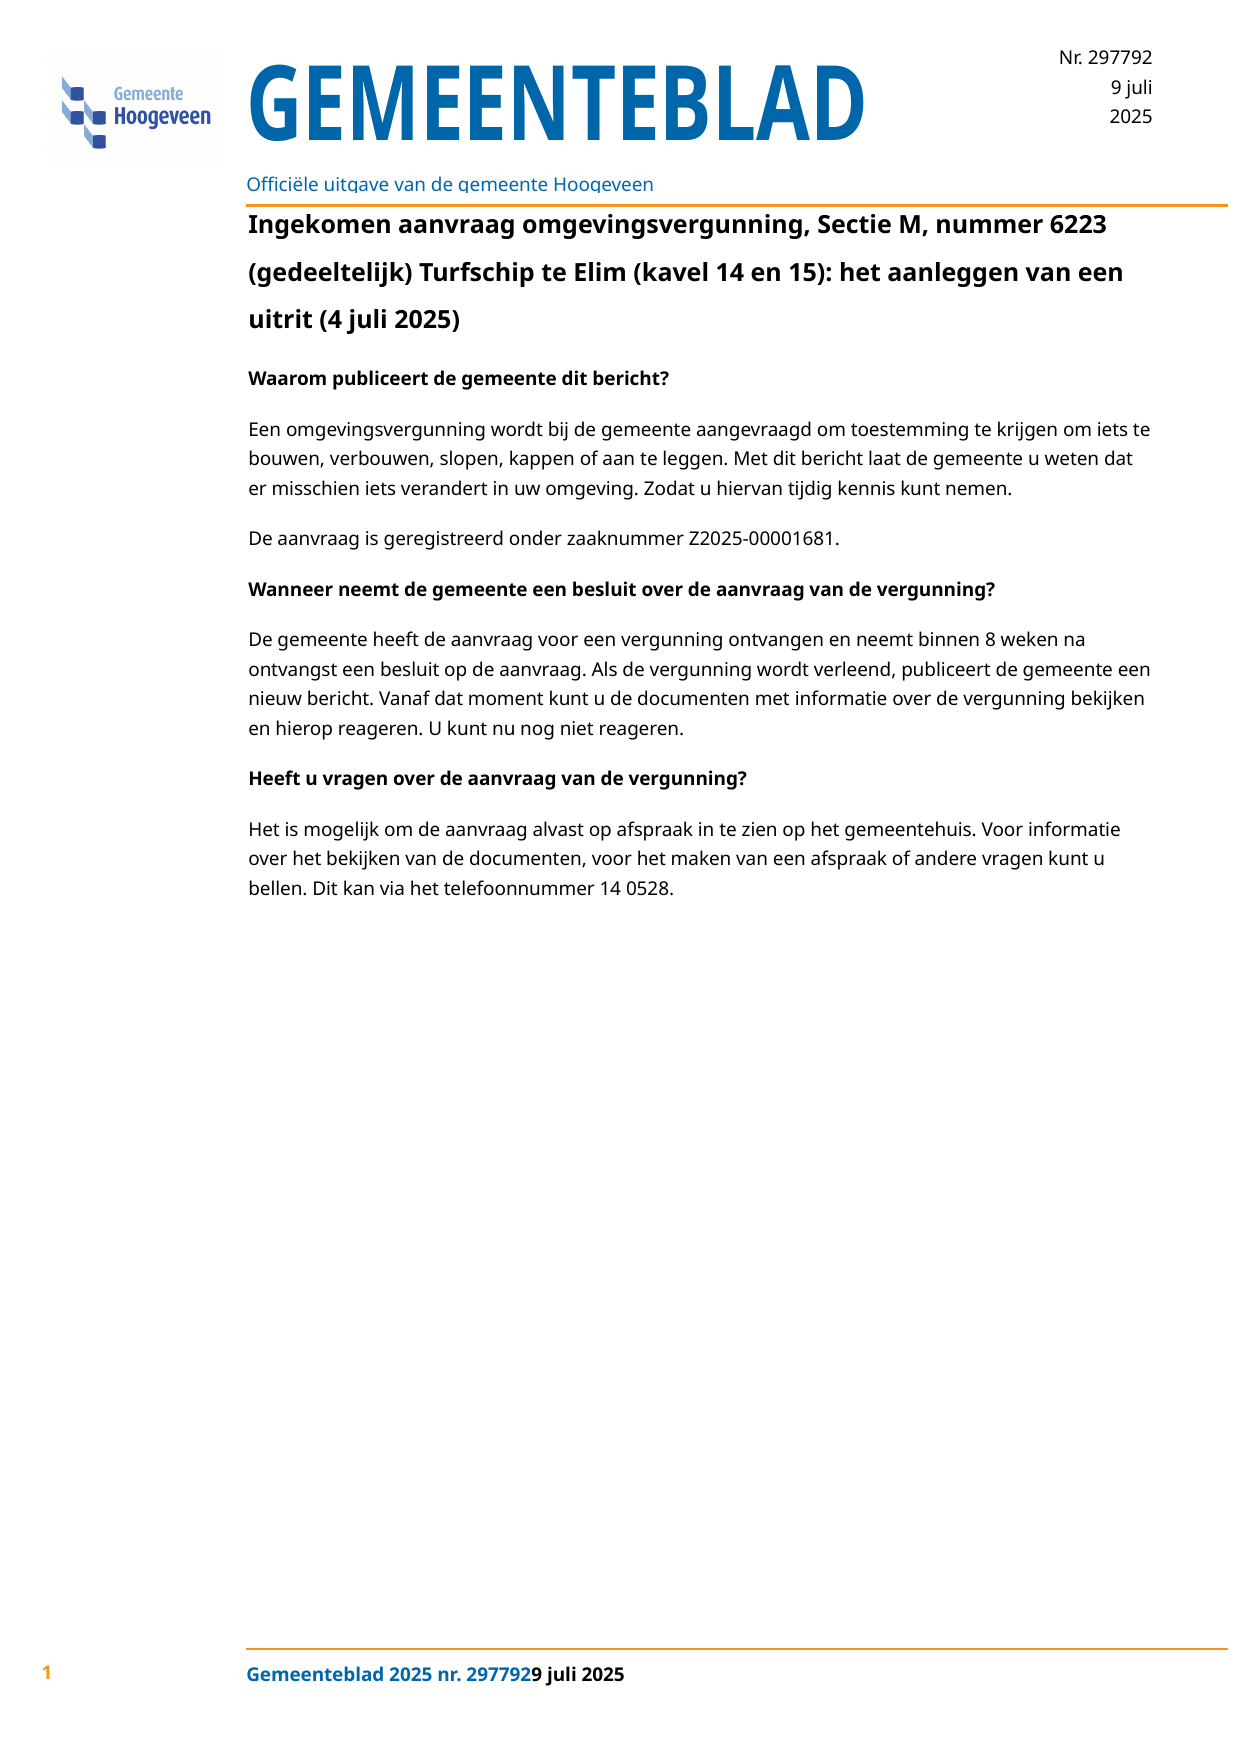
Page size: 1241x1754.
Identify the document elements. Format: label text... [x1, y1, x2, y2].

text Ingekomen aanvraag omgevingsvergunning, Sectie M, nummer 6223 (gedeeltelijk) Turfschip te Elim (kavel 14 en 15): het aanleggen van een uitrit (4 juli 2025) [248, 207, 1152, 336]
text Het is mogelijk om de aanvraag alvast op afspraak in te zien op het gemeentehuis. Voor informatie over het bekijken van de documenten, voor het maken van een afspraak of andere vragen kunt u bellen. Dit kan via het telefoonnummer 14 0528. [248, 816, 1152, 901]
text De gemeente heeft de aanvraag voor een vergunning ontvangen en neemt binnen 8 weken na ontvangst een besluit op de aanvraag. Als de vergunning wordt verleend, publiceert de gemeente een nieuw bericht. Vanaf dat moment kunt u de documenten met informatie over de vergunning bekijken en hierop reageren. U kunt nu nog niet reageren. [248, 626, 1152, 741]
text Een omgevingsvergunning wordt bij de gemeente aangevraagd om toestemming te krijgen om iets te bouwen, verbouwen, slopen, kappen of aan te leggen. Met dit bericht laat de gemeente u weten dat er misschien iets verandert in uw omgeving. Zodat u hiervan tijdig kennis kunt nemen. [248, 416, 1152, 501]
text Wanneer neemt de gemeente een besluit over de aanvraag van de vergunning? [248, 576, 1152, 602]
picture [41, 47, 231, 172]
text De aanvraag is geregistreerd onder zaaknummer Z2025-00001681. [248, 526, 1152, 551]
text Waarom publiceert de gemeente dit bericht? [248, 366, 1152, 391]
text Heeft u vragen over de aanvraag van de vergunning? [248, 766, 1152, 791]
